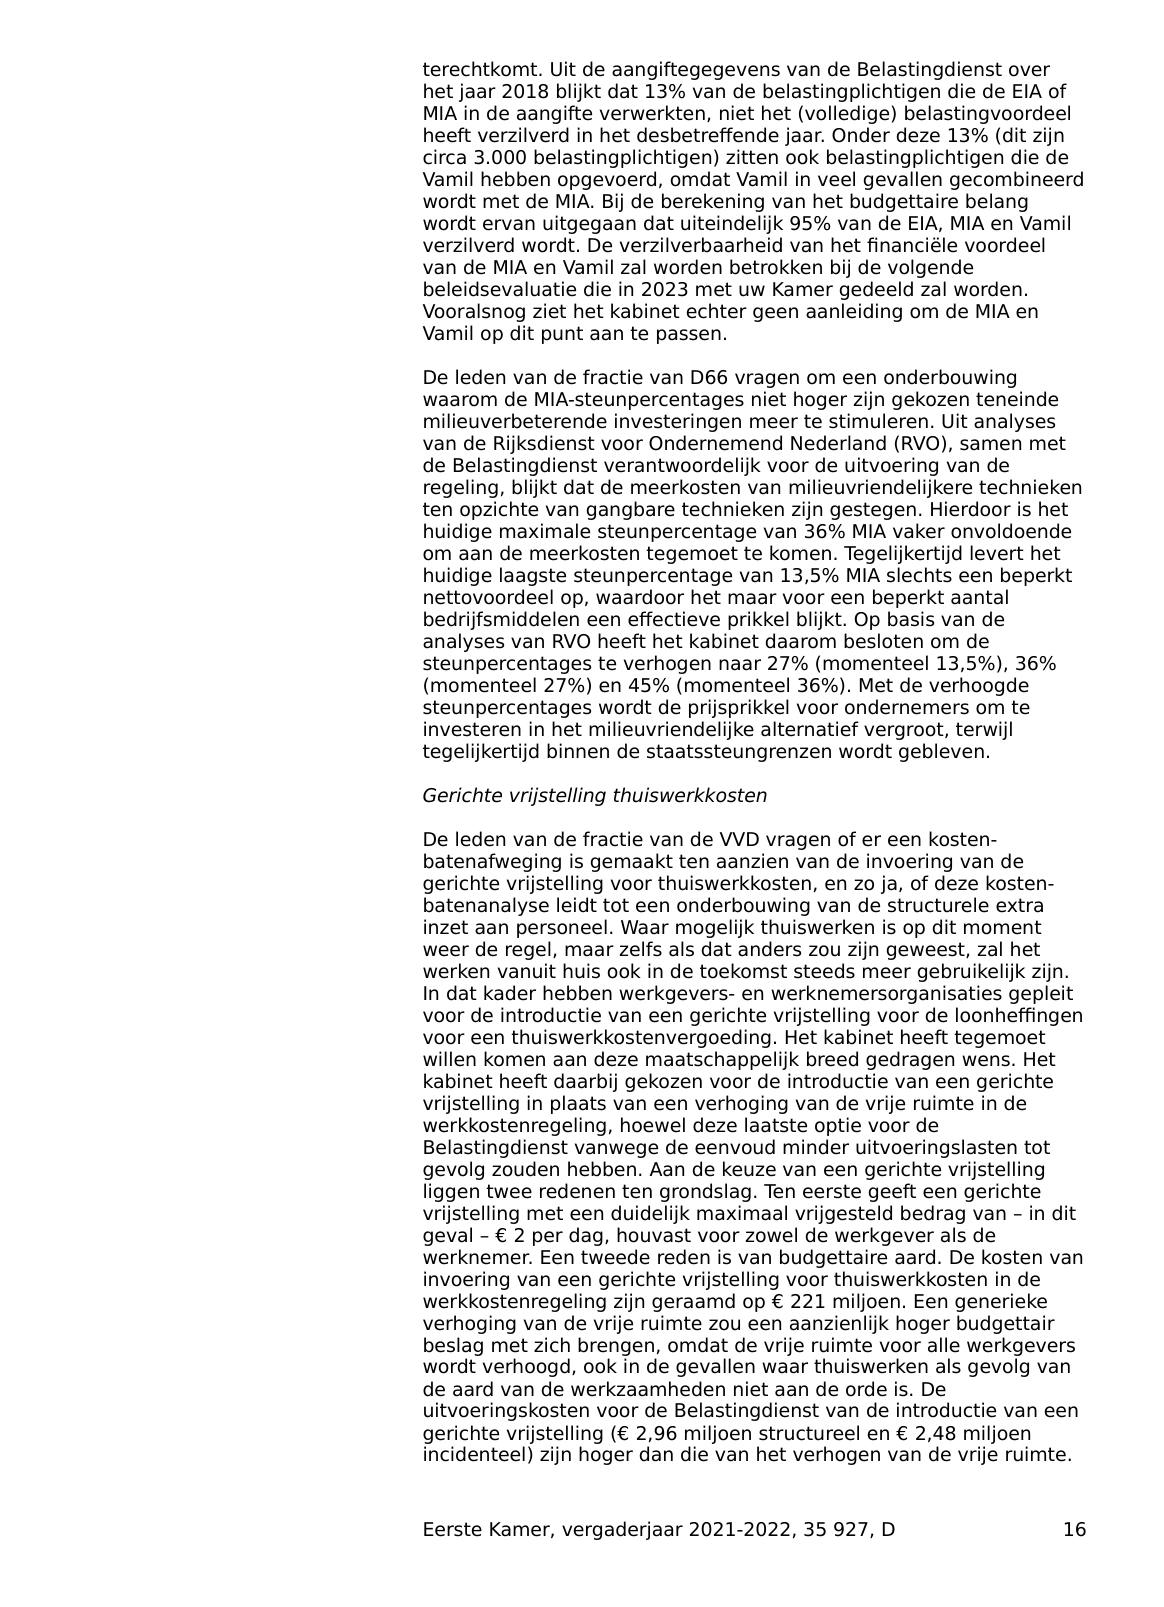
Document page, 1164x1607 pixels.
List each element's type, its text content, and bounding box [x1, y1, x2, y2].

text De leden van de fractie van D66 vragen om een onderbouwing waarom de MIA-steunpercentages niet hoger zijn gekozen teneinde milieuverbeterende investeringen meer te stimuleren. Uit analyses van de Rijksdienst voor Ondernemend Nederland (RVO), samen met de Belastingdienst verantwoordelijk voor de uitvoering van de regeling, blijkt dat de meerkosten van milieuvriendelijkere technieken ten opzichte van gangbare technieken zijn gestegen. Hierdoor is het huidige maximale steunpercentage van 36% MIA vaker onvoldoende om aan de meerkosten tegemoet te komen. Tegelijkertijd levert het huidige laagste steunpercentage van 13,5% MIA slechts een beperkt nettovoordeel op, waardoor het maar voor een beperkt aantal bedrijfsmiddelen een effectieve prikkel blijkt. Op basis van de analyses van RVO heeft het kabinet daarom besloten om de steunpercentages te verhogen naar 27% (momenteel 13,5%), 36% (momenteel 27%) en 45% (momenteel 36%). Met de verhoogde steunpercentages wordt de prijsprikkel voor ondernemers om te investeren in het milieuvriendelijke alternatief vergroot, terwijl tegelijkertijd binnen de staatssteungrenzen wordt gebleven. [422, 367, 1087, 763]
subtitle Gerichte vrijstelling thuiswerkkosten [422, 785, 1087, 807]
text terechtkomt. Uit de aangiftegegevens van de Belastingdienst over het jaar 2018 blijkt dat 13% van de belastingplichtigen die de EIA of MIA in de aangifte verwerkten, niet het (volledige) belastingvoordeel heeft verzilverd in het desbetreffende jaar. Onder deze 13% (dit zijn circa 3.000 belastingplichtigen) zitten ook belastingplichtigen die de Vamil hebben opgevoerd, omdat Vamil in veel gevallen gecombineerd wordt met de MIA. Bij de berekening van het budgettaire belang wordt ervan uitgegaan dat uiteindelijk 95% van de EIA, MIA en Vamil verzilverd wordt. De verzilverbaarheid van het financiële voordeel van de MIA en Vamil zal worden betrokken bij de volgende beleidsevaluatie die in 2023 met uw Kamer gedeeld zal worden. Vooralsnog ziet het kabinet echter geen aanleiding om de MIA en Vamil op dit punt aan te passen. [422, 59, 1087, 345]
text De leden van de fractie van de VVD vragen of er een kosten-batenafweging is gemaakt ten aanzien van de invoering van de gerichte vrijstelling voor thuiswerkkosten, en zo ja, of deze kosten-batenanalyse leidt tot een onderbouwing van de structurele extra inzet aan personeel. Waar mogelijk thuiswerken is op dit moment weer de regel, maar zelfs als dat anders zou zijn geweest, zal het werken vanuit huis ook in de toekomst steeds meer gebruikelijk zijn. In dat kader hebben werkgevers- en werknemersorganisaties gepleit voor de introductie van een gerichte vrijstelling voor de loonheffingen voor een thuiswerkkostenvergoeding. Het kabinet heeft tegemoet willen komen aan deze maatschappelijk breed gedragen wens. Het kabinet heeft daarbij gekozen voor de introductie van een gerichte vrijstelling in plaats van een verhoging van de vrije ruimte in de werkkostenregeling, hoewel deze laatste optie voor de Belastingdienst vanwege de eenvoud minder uitvoeringslasten tot gevolg zouden hebben. Aan de keuze van een gerichte vrijstelling liggen twee redenen ten grondslag. Ten eerste geeft een gerichte vrijstelling met een duidelijk maximaal vrijgesteld bedrag van – in dit geval – € 2 per dag, houvast voor zowel de werkgever als de werknemer. Een tweede reden is van budgettaire aard. De kosten van invoering van een gerichte vrijstelling voor thuiswerkkosten in de werkkostenregeling zijn geraamd op € 221 miljoen. Een generieke verhoging van de vrije ruimte zou een aanzienlijk hoger budgettair beslag met zich brengen, omdat de vrije ruimte voor alle werkgevers wordt verhoogd, ook in de gevallen waar thuiswerken als gevolg van de aard van de werkzaamheden niet aan de orde is. De uitvoeringskosten voor de Belastingdienst van de introductie van een gerichte vrijstelling (€ 2,96 miljoen structureel en € 2,48 miljoen incidenteel) zijn hoger dan die van het verhogen van de vrije ruimte. [422, 829, 1087, 1466]
